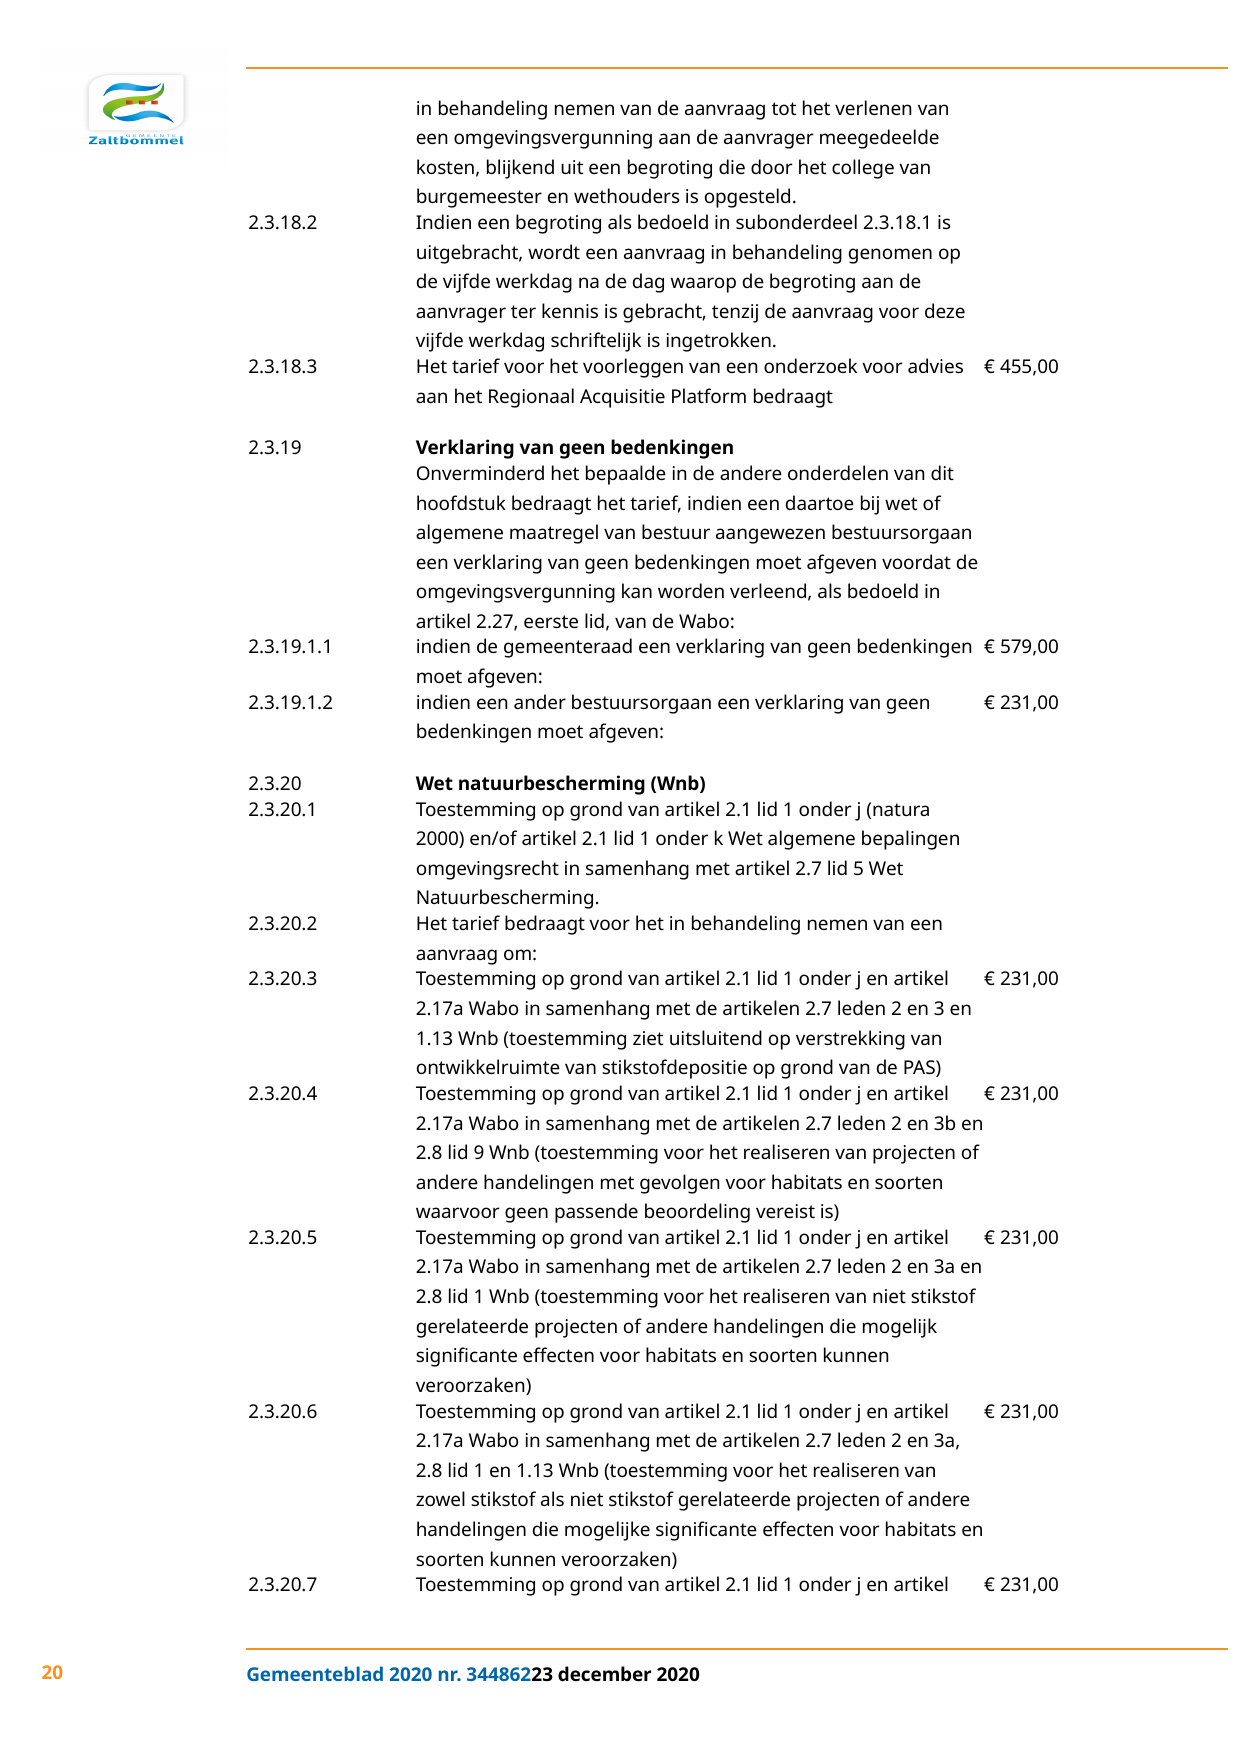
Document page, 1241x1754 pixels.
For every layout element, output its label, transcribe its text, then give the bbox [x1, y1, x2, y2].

table_cell 2.3.20.6 [248, 1398, 416, 1571]
table_cell [248, 460, 416, 634]
table_cell 2.3.18.2 [248, 209, 416, 353]
table_cell € 231,00 [984, 689, 1152, 744]
table_cell € 579,00 [984, 634, 1152, 689]
table_cell 2.3.20.4 [248, 1080, 416, 1224]
table_cell 2.3.19.1.2 [248, 689, 416, 744]
table_cell [984, 460, 1152, 634]
table_cell 2.3.19.1.1 [248, 634, 416, 689]
table_cell [984, 95, 1152, 209]
table_cell Verklaring van geen bedenkingen [416, 434, 984, 460]
table_cell in behandeling nemen van de aanvraag tot het verlenen van een omgevingsvergunning aan de aanvrager meegedeelde kosten, blijkend uit een begroting die door het college van burgemeester en wethouders is opgesteld. [416, 95, 984, 209]
table_cell € 455,00 [984, 353, 1152, 409]
table_cell € 231,00 [984, 1224, 1152, 1398]
table_cell [416, 409, 984, 434]
table_cell [984, 910, 1152, 966]
table_cell [984, 409, 1152, 434]
table_cell Toestemming op grond van artikel 2.1 lid 1 onder j en artikel 2.17a Wabo in samenhang met de artikelen 2.7 leden 2 en 3a, 2.8 lid 1 en 1.13 Wnb (toestemming voor het realiseren van zowel stikstof als niet stikstof gerelateerde projecten of andere handelingen die mogelijke significante effecten voor habitats en soorten kunnen veroorzaken) [416, 1398, 984, 1571]
table_cell 2.3.20.7 [248, 1571, 416, 1597]
table_cell € 231,00 [984, 1571, 1152, 1597]
table_cell [984, 744, 1152, 770]
table_cell 2.3.19 [248, 434, 416, 460]
table_cell indien een ander bestuursorgaan een verklaring van geen bedenkingen moet afgeven: [416, 689, 984, 744]
table_cell 2.3.20.1 [248, 796, 416, 910]
table_cell 2.3.18.3 [248, 353, 416, 409]
table_cell Onverminderd het bepaalde in de andere onderdelen van dit hoofdstuk bedraagt het tarief, indien een daartoe bij wet of algemene maatregel van bestuur aangewezen bestuursorgaan een verklaring van geen bedenkingen moet afgeven voordat de omgevingsvergunning kan worden verleend, als bedoeld in artikel 2.27, eerste lid, van de Wabo: [416, 460, 984, 634]
table_cell Toestemming op grond van artikel 2.1 lid 1 onder j en artikel [416, 1571, 984, 1597]
table_cell [416, 744, 984, 770]
table_cell Het tarief bedraagt voor het in behandeling nemen van een aanvraag om: [416, 910, 984, 966]
picture [41, 47, 231, 172]
table_cell [248, 409, 416, 434]
table_cell Toestemming op grond van artikel 2.1 lid 1 onder j en artikel 2.17a Wabo in samenhang met de artikelen 2.7 leden 2 en 3b en 2.8 lid 9 Wnb (toestemming voor het realiseren van projecten of andere handelingen met gevolgen voor habitats en soorten waarvoor geen passende beoordeling vereist is) [416, 1080, 984, 1224]
table_cell 2.3.20 [248, 770, 416, 796]
table_cell [984, 434, 1152, 460]
table_cell € 231,00 [984, 1080, 1152, 1224]
table_cell Toestemming op grond van artikel 2.1 lid 1 onder j en artikel 2.17a Wabo in samenhang met de artikelen 2.7 leden 2 en 3 en 1.13 Wnb (toestemming ziet uitsluitend op verstrekking van ontwikkelruimte van stikstofdepositie op grond van de PAS) [416, 966, 984, 1080]
table_cell [248, 744, 416, 770]
table_cell € 231,00 [984, 966, 1152, 1080]
table_cell Het tarief voor het voorleggen van een onderzoek voor advies aan het Regionaal Acquisitie Platform bedraagt [416, 353, 984, 409]
table_cell 2.3.20.2 [248, 910, 416, 966]
table_cell 2.3.20.3 [248, 966, 416, 1080]
table_cell Toestemming op grond van artikel 2.1 lid 1 onder j en artikel 2.17a Wabo in samenhang met de artikelen 2.7 leden 2 en 3a en 2.8 lid 1 Wnb (toestemming voor het realiseren van niet stikstof gerelateerde projecten of andere handelingen die mogelijk significante effecten voor habitats en soorten kunnen veroorzaken) [416, 1224, 984, 1398]
table_cell Wet natuurbescherming (Wnb) [416, 770, 984, 796]
table_cell [984, 209, 1152, 353]
table_cell Indien een begroting als bedoeld in subonderdeel 2.3.18.1 is uitgebracht, wordt een aanvraag in behandeling genomen op de vijfde werkdag na de dag waarop de begroting aan de aanvrager ter kennis is gebracht, tenzij de aanvraag voor deze vijfde werkdag schriftelijk is ingetrokken. [416, 209, 984, 353]
table_cell € 231,00 [984, 1398, 1152, 1571]
table_cell Toestemming op grond van artikel 2.1 lid 1 onder j (natura 2000) en/of artikel 2.1 lid 1 onder k Wet algemene bepalingen omgevingsrecht in samenhang met artikel 2.7 lid 5 Wet Natuurbescherming. [416, 796, 984, 910]
table_cell [984, 796, 1152, 910]
table_cell [248, 95, 416, 209]
table_cell [984, 770, 1152, 796]
table_cell 2.3.20.5 [248, 1224, 416, 1398]
table_cell indien de gemeenteraad een verklaring van geen bedenkingen moet afgeven: [416, 634, 984, 689]
